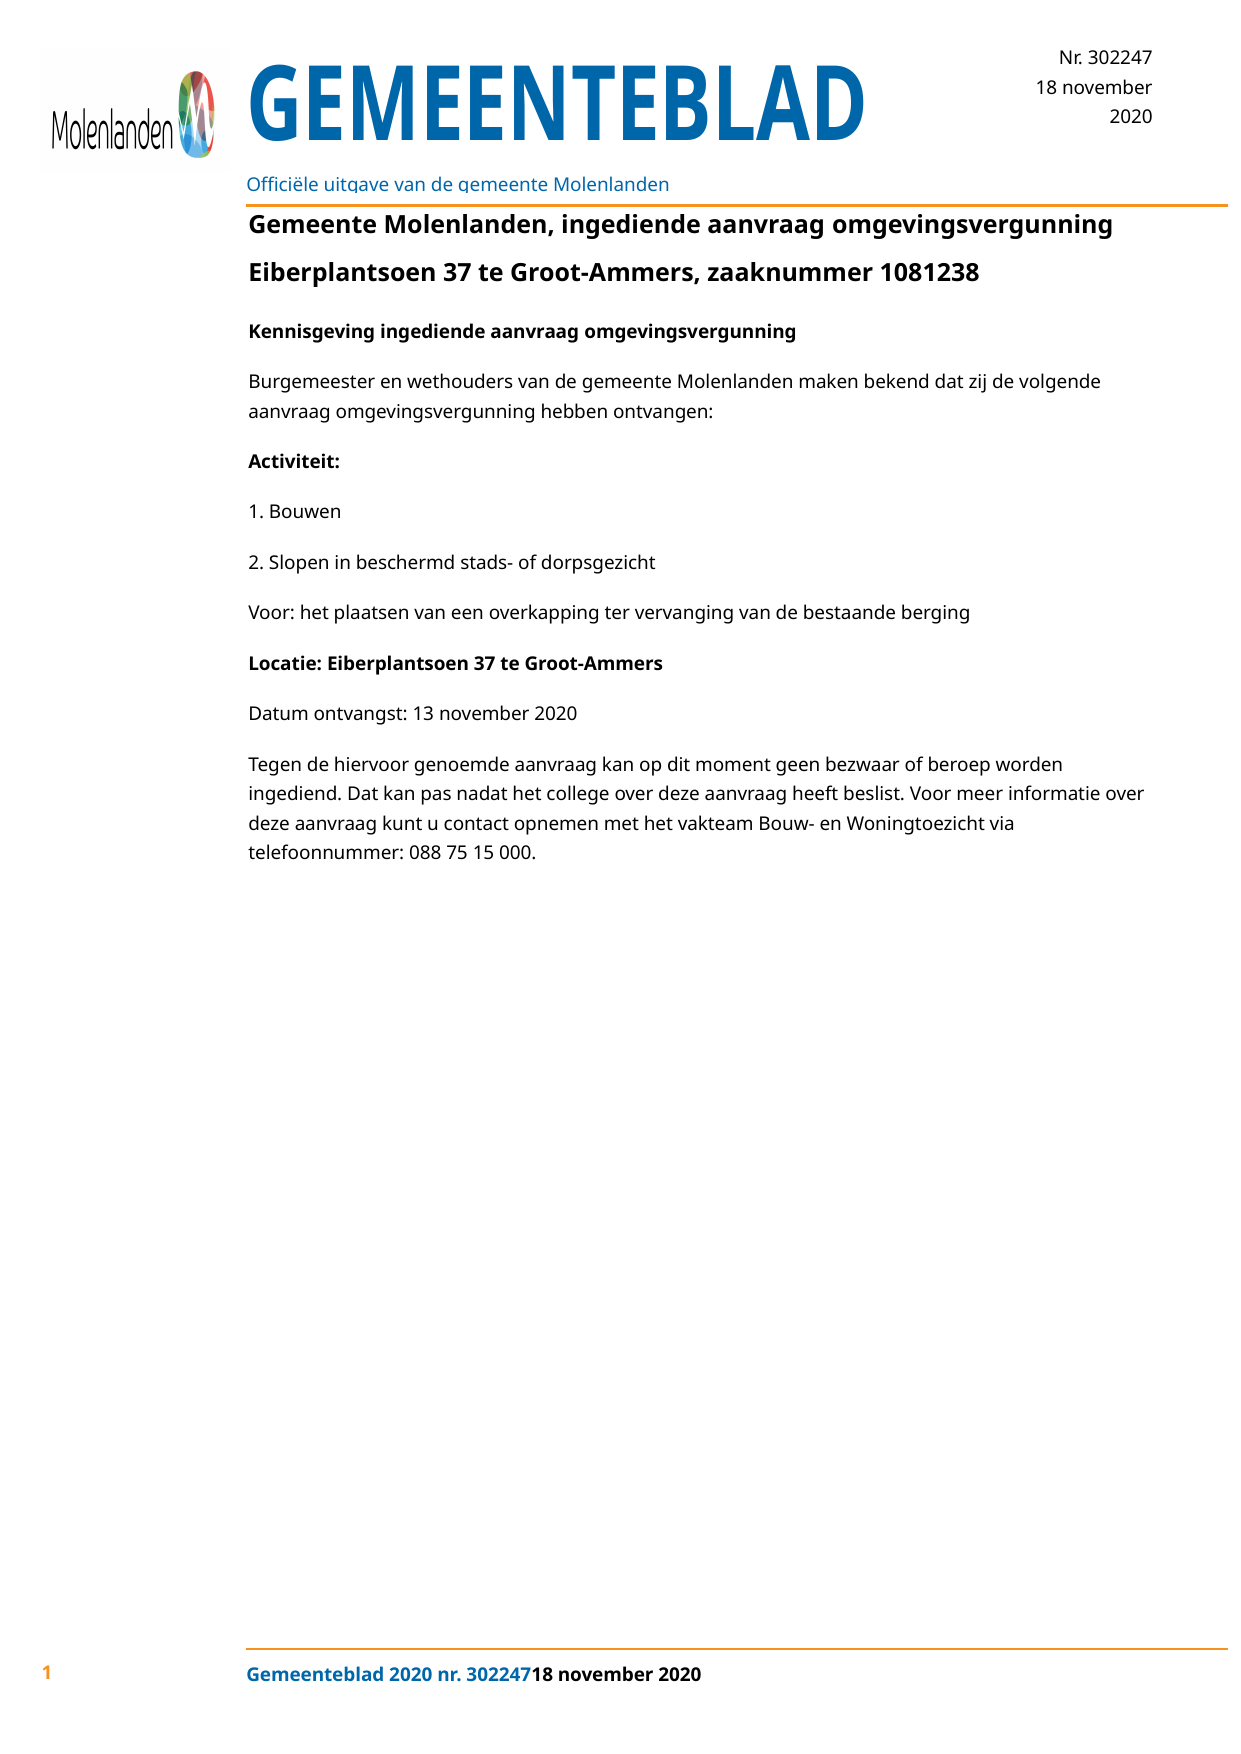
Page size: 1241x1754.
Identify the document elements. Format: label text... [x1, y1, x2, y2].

text Burgemeester en wethouders van de gemeente Molenlanden maken bekend dat zij de volgende aanvraag omgevingsvergunning hebben ontvangen: [248, 368, 1152, 424]
text Voor: het plaatsen van een overkapping ter vervanging van de bestaande berging [248, 599, 1152, 625]
text Datum ontvangst: 13 november 2020 [248, 700, 1152, 726]
text Locatie: Eiberplantsoen 37 te Groot-Ammers [248, 650, 1152, 676]
text 2. Slopen in beschermd stads- of dorpsgezicht [248, 549, 1152, 575]
text Kennisgeving ingediende aanvraag omgevingsvergunning [248, 318, 1152, 344]
text 1. Bouwen [248, 499, 1152, 524]
text Gemeente Molenlanden, ingediende aanvraag omgevingsvergunning Eiberplantsoen 37 te Groot-Ammers, zaaknummer 1081238 [248, 207, 1152, 288]
picture [41, 47, 231, 172]
text Tegen de hiervoor genoemde aanvraag kan op dit moment geen bezwaar of beroep worden ingediend. Dat kan pas nadat het college over deze aanvraag heeft beslist. Voor meer informatie over deze aanvraag kunt u contact opnemen met het vakteam Bouw- en Woningtoezicht via telefoonnummer: 088 75 15 000. [248, 751, 1152, 865]
text Activiteit: [248, 448, 1152, 474]
